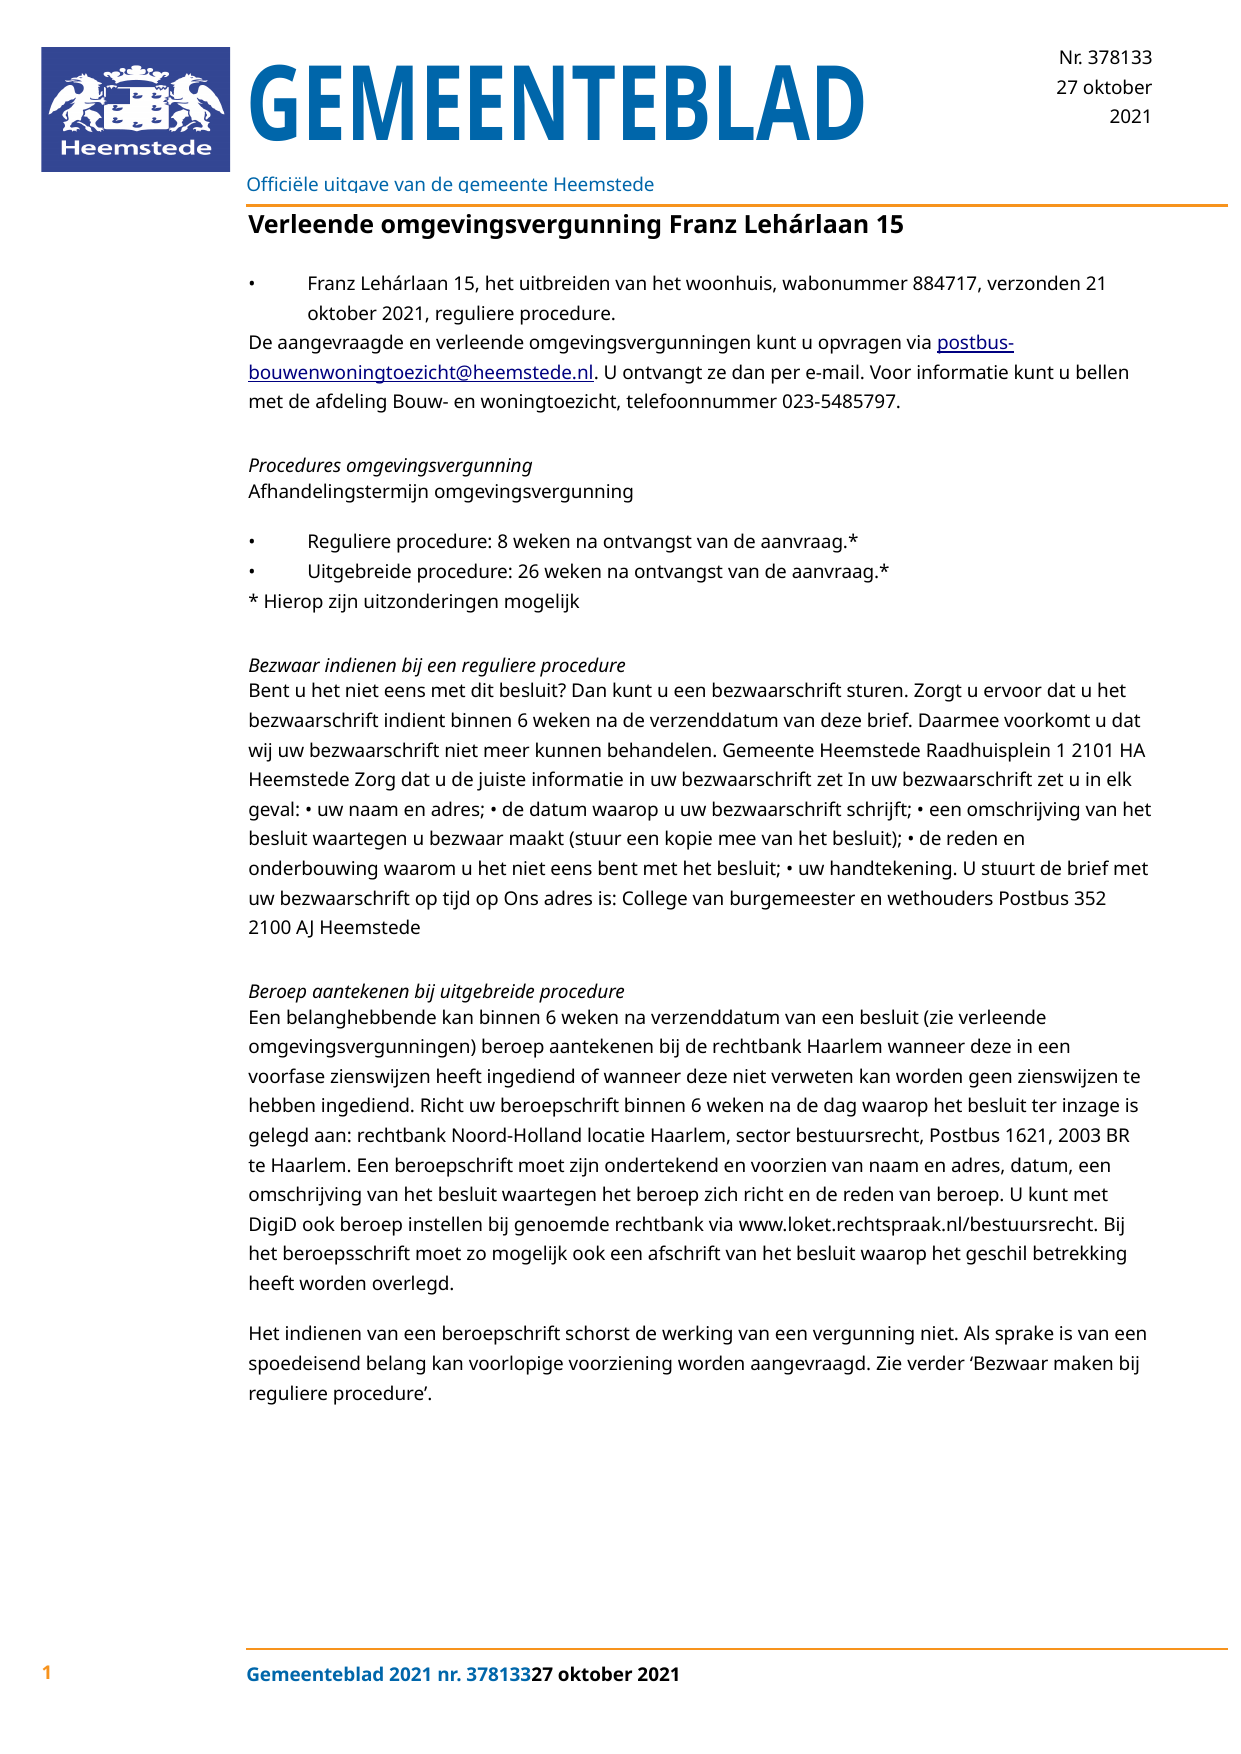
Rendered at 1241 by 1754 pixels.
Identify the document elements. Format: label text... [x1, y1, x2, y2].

list Franz Lehárlaan 15, het uitbreiden van het woonhuis, wabonummer 884717, verzonden 21 oktober 2021, reguliere procedure. [248, 270, 1152, 326]
text Verleende omgevingsvergunning Franz Lehárlaan 15 [248, 207, 1152, 241]
picture [41, 47, 231, 172]
list Reguliere procedure: 8 weken na ontvangst van de aanvraag.* [248, 529, 1152, 554]
list Uitgebreide procedure: 26 weken na ontvangst van de aanvraag.* [248, 558, 1152, 584]
text Afhandelingstermijn omgevingsvergunning [248, 478, 1152, 504]
text Procedures omgevingsvergunning [248, 453, 1152, 478]
text Beroep aantekenen bij uitgebreide procedure [248, 978, 1152, 1004]
text * Hierop zijn uitzonderingen mogelijk [248, 588, 1152, 614]
text Bent u het niet eens met dit besluit? Dan kunt u een bezwaarschrift sturen. Zorgt u ervoor dat u het bezwaarschrift indient binnen 6 weken na de verzenddatum van deze brief. Daarmee voorkomt u dat wij uw bezwaarschrift niet meer kunnen behandelen. Gemeente Heemstede Raadhuisplein 1 2101 HA Heemstede Zorg dat u de juiste informatie in uw bezwaarschrift zet In uw bezwaarschrift zet u in elk geval: • uw naam en adres; • de datum waarop u uw bezwaarschrift schrijft; • een omschrijving van het besluit waartegen u bezwaar maakt (stuur een kopie mee van het besluit); • de reden en onderbouwing waarom u het niet eens bent met het besluit; • uw handtekening. U stuurt de brief met uw bezwaarschrift op tijd op Ons adres is: College van burgemeester en wethouders Postbus 352 2100 AJ Heemstede [248, 678, 1152, 940]
text Een belanghebbende kan binnen 6 weken na verzenddatum van een besluit (zie verleende omgevingsvergunningen) beroep aantekenen bij de rechtbank Haarlem wanneer deze in een voorfase zienswijzen heeft ingediend of wanneer deze niet verweten kan worden geen zienswijzen te hebben ingediend. Richt uw beroepschrift binnen 6 weken na de dag waarop het besluit ter inzage is gelegd aan: rechtbank Noord-Holland locatie Haarlem, sector bestuursrecht, Postbus 1621, 2003 BR te Haarlem. Een beroepschrift moet zijn ondertekend en voorzien van naam en adres, datum, een omschrijving van het besluit waartegen het beroep zich richt en de reden van beroep. U kunt met DigiD ook beroep instellen bij genoemde rechtbank via www.loket.rechtspraak.nl/bestuursrecht. Bij het beroepsschrift moet zo mogelijk ook een afschrift van het besluit waarop het geschil betrekking heeft worden overlegd. [248, 1004, 1152, 1296]
text De aangevraagde en verleende omgevingsvergunningen kunt u opvragen via postbus-bouwenwoningtoezicht@heemstede.nl. U ontvangt ze dan per e-mail. Voor informatie kunt u bellen met de afdeling Bouw- en woningtoezicht, telefoonnummer 023-5485797. [248, 329, 1152, 414]
text Het indienen van een beroepschrift schorst de werking van een vergunning niet. Als sprake is van een spoedeisend belang kan voorlopige voorziening worden aangevraagd. Zie verder ‘Bezwaar maken bij reguliere procedure’. [248, 1321, 1152, 1406]
text Bezwaar indienen bij een reguliere procedure [248, 652, 1152, 678]
